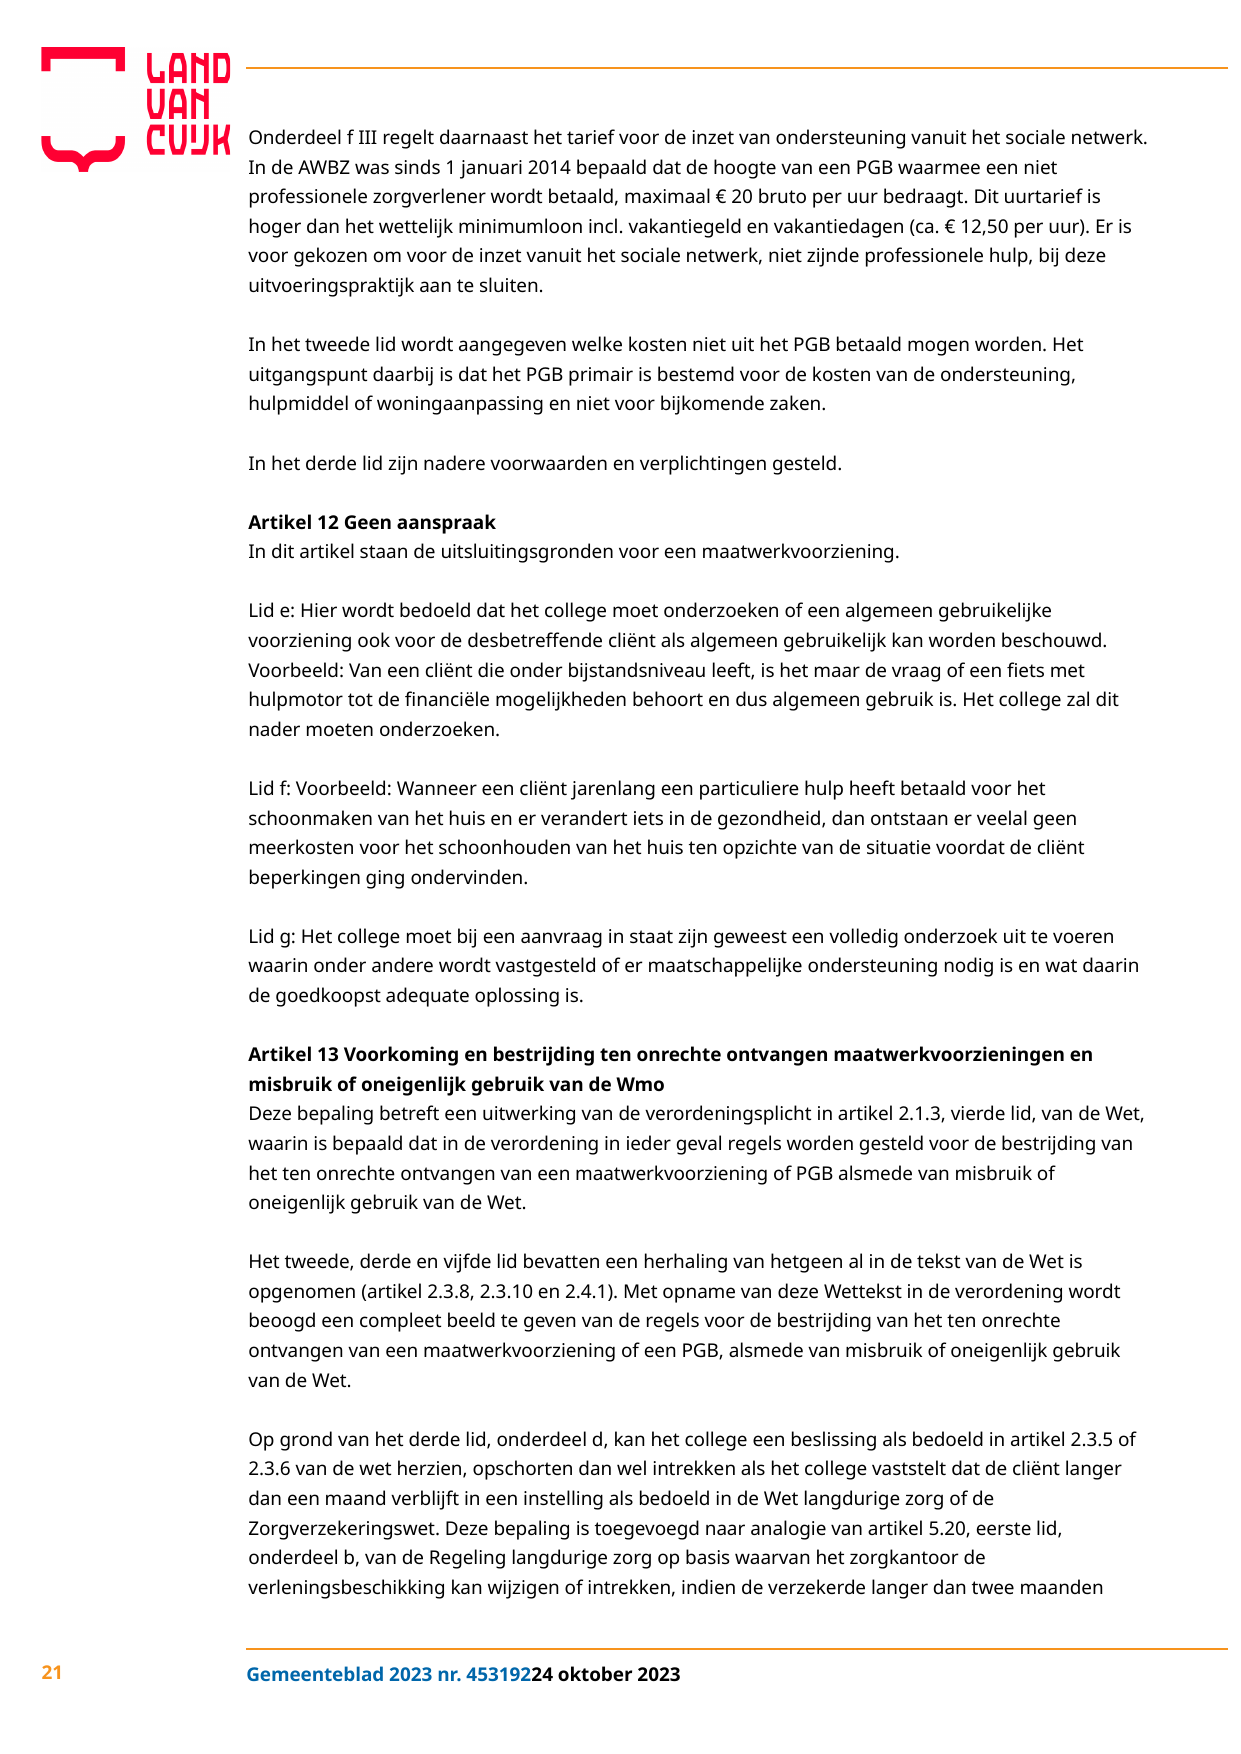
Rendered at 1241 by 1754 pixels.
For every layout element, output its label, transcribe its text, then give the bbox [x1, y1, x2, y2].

picture [41, 47, 231, 172]
text In het tweede lid wordt aangegeven welke kosten niet uit het PGB betaald mogen worden. Het uitgangspunt daarbij is dat het PGB primair is bestemd voor de kosten van de ondersteuning, hulpmiddel of woningaanpassing en niet voor bijkomende zaken. [248, 331, 1152, 416]
text Op grond van het derde lid, onderdeel d, kan het college een beslissing als bedoeld in artikel 2.3.5 of 2.3.6 van de wet herzien, opschorten dan wel intrekken als het college vaststelt dat de cliënt langer dan een maand verblijft in een instelling als bedoeld in de Wet langdurige zorg of de Zorgverzekeringswet. Deze bepaling is toegevoegd naar analogie van artikel 5.20, eerste lid, onderdeel b, van de Regeling langdurige zorg op basis waarvan het zorgkantoor de verleningsbeschikking kan wijzigen of intrekken, indien de verzekerde langer dan twee maanden [248, 1426, 1152, 1600]
text In het derde lid zijn nadere voorwaarden en verplichtingen gesteld. [248, 450, 1152, 476]
text Deze bepaling betreft een uitwerking van de verordeningsplicht in artikel 2.1.3, vierde lid, van de Wet, waarin is bepaald dat in de verordening in ieder geval regels worden gesteld voor de bestrijding van het ten onrechte ontvangen van een maatwerkvoorziening of PGB alsmede van misbruik of oneigenlijk gebruik van de Wet. [248, 1101, 1152, 1215]
text Lid g: Het college moet bij een aanvraag in staat zijn geweest een volledig onderzoek uit te voeren waarin onder andere wordt vastgesteld of er maatschappelijke ondersteuning nodig is en wat daarin de goedkoopst adequate oplossing is. [248, 923, 1152, 1008]
text Het tweede, derde en vijfde lid bevatten een herhaling van hetgeen al in de tekst van de Wet is opgenomen (artikel 2.3.8, 2.3.10 en 2.4.1). Met opname van deze Wettekst in de verordening wordt beoogd een compleet beeld te geven van de regels voor de bestrijding van het ten onrechte ontvangen van een maatwerkvoorziening of een PGB, alsmede van misbruik of oneigenlijk gebruik van de Wet. [248, 1248, 1152, 1393]
text Artikel 12 Geen aanspraak [248, 509, 1152, 535]
text Lid f: Voorbeeld: Wanneer een cliënt jarenlang een particuliere hulp heeft betaald voor het schoonmaken van het huis en er verandert iets in de gezondheid, dan ontstaan er veelal geen meerkosten voor het schoonhouden van het huis ten opzichte van de situatie voordat de cliënt beperkingen ging ondervinden. [248, 775, 1152, 890]
text Lid e: Hier wordt bedoeld dat het college moet onderzoeken of een algemeen gebruikelijke voorziening ook voor de desbetreffende cliënt als algemeen gebruikelijk kan worden beschouwd. Voorbeeld: Van een cliënt die onder bijstandsniveau leeft, is het maar de vraag of een fiets met hulpmotor tot de financiële mogelijkheden behoort en dus algemeen gebruik is. Het college zal dit nader moeten onderzoeken. [248, 598, 1152, 742]
text Artikel 13 Voorkoming en bestrijding ten onrechte ontvangen maatwerkvoorzieningen en misbruik of oneigenlijk gebruik van de Wmo [248, 1041, 1152, 1097]
text Onderdeel f III regelt daarnaast het tarief voor de inzet van ondersteuning vanuit het sociale netwerk. In de AWBZ was sinds 1 januari 2014 bepaald dat de hoogte van een PGB waarmee een niet professionele zorgverlener wordt betaald, maximaal € 20 bruto per uur bedraagt. Dit uurtarief is hoger dan het wettelijk minimumloon incl. vakantiegeld en vakantiedagen (ca. € 12,50 per uur). Er is voor gekozen om voor de inzet vanuit het sociale netwerk, niet zijnde professionele hulp, bij deze uitvoeringspraktijk aan te sluiten. [248, 124, 1152, 298]
text In dit artikel staan de uitsluitingsgronden voor een maatwerkvoorziening. [248, 538, 1152, 564]
